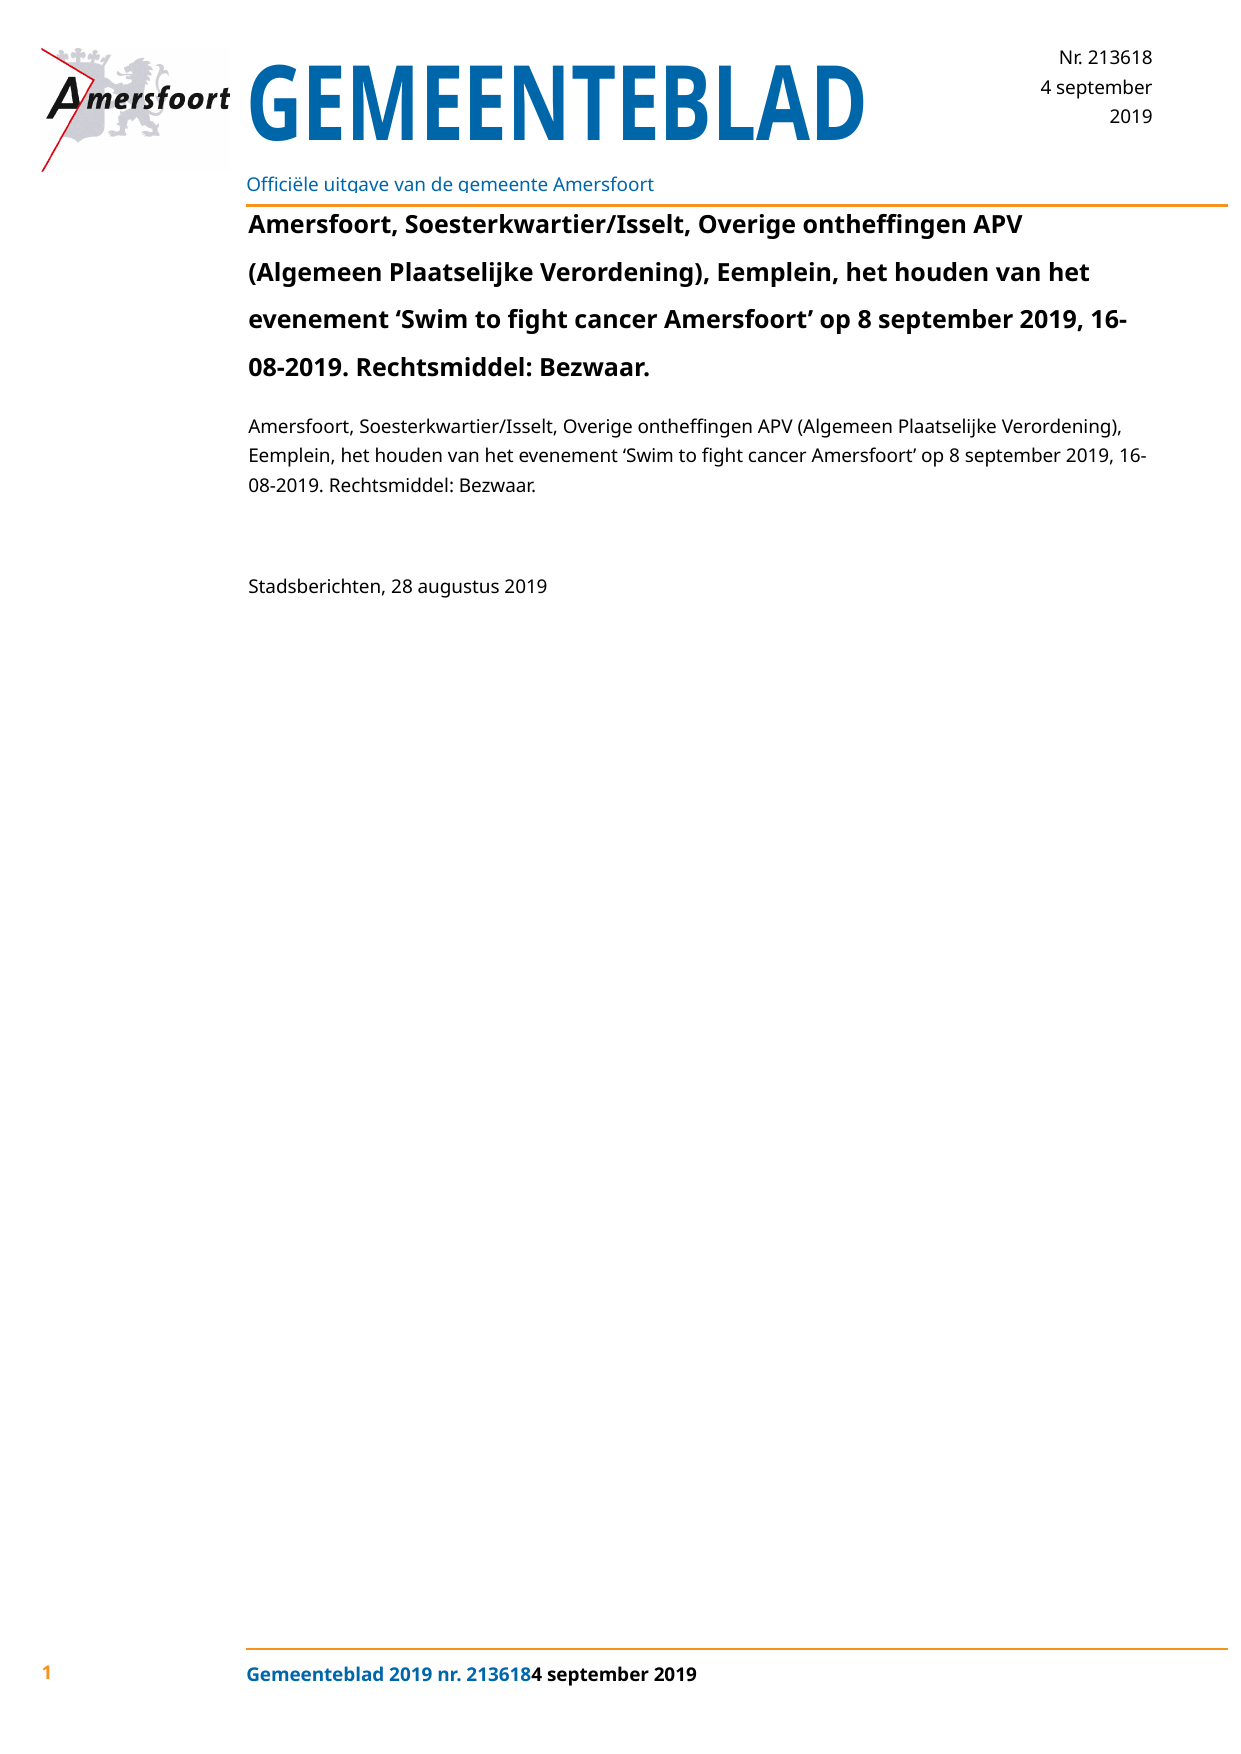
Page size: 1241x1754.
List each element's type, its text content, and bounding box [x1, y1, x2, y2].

picture [41, 47, 231, 172]
text Amersfoort, Soesterkwartier/Isselt, Overige ontheffingen APV (Algemeen Plaatselijke Verordening), Eemplein, het houden van het evenement ‘Swim to fight cancer Amersfoort’ op 8 september 2019, 16-08-2019. Rechtsmiddel: Bezwaar. [248, 207, 1152, 384]
text Amersfoort, Soesterkwartier/Isselt, Overige ontheffingen APV (Algemeen Plaatselijke Verordening), Eemplein, het houden van het evenement ‘Swim to fight cancer Amersfoort’ op 8 september 2019, 16-08-2019. Rechtsmiddel: Bezwaar. [248, 413, 1152, 498]
text Stadsberichten, 28 augustus 2019 [248, 573, 1152, 599]
